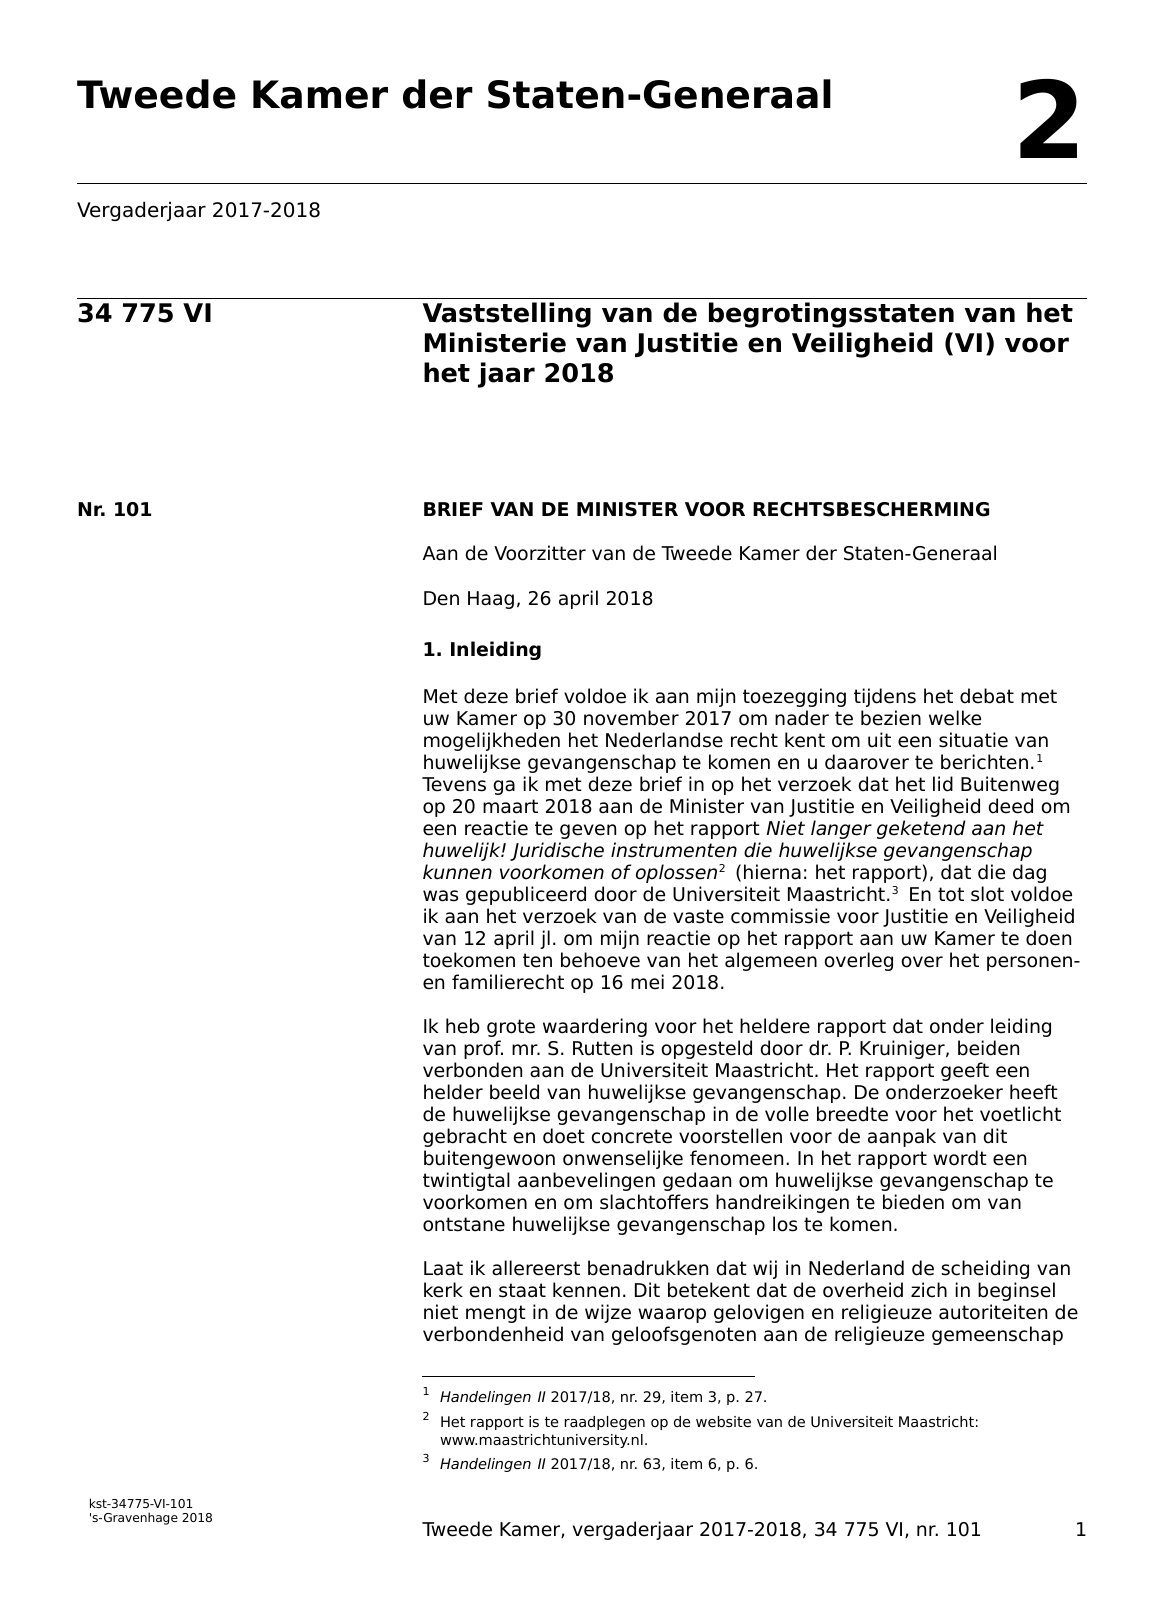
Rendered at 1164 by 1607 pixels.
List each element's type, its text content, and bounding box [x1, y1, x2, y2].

text Den Haag, 26 april 2018 [422, 587, 1087, 609]
subtitle Nr. 101 BRIEF VAN DE MINISTER VOOR RECHTSBESCHERMING [77, 499, 1087, 521]
text Laat ik allereerst benadrukken dat wij in Nederland de scheiding van kerk en staat kennen. Dit betekent dat de overheid zich in beginsel niet mengt in de wijze waarop gelovigen en religieuze autoriteiten de verbondenheid van geloofsgenoten aan de religieuze gemeenschap [422, 1258, 1087, 1346]
text Aan de Voorzitter van de Tweede Kamer der Staten-Generaal [422, 543, 1087, 565]
text Het rapport is te raadplegen op de website van de Universiteit Maastricht: www.maastrichtuniversity.nl. [422, 1410, 1087, 1449]
text Handelingen II 2017/18, nr. 29, item 3, p. 27. [422, 1385, 1087, 1407]
text Handelingen II 2017/18, nr. 63, item 6, p. 6. [422, 1452, 1087, 1474]
subtitle 1. Inleiding [422, 639, 1087, 661]
subtitle 34 775 VI Vaststelling van de begrotingsstaten van het Ministerie van Justitie en Veiligheid (VI) voor het jaar 2018 [77, 299, 1087, 388]
text Ik heb grote waardering voor het heldere rapport dat onder leiding van prof. mr. S. Rutten is opgesteld door dr. P. Kruiniger, beiden verbonden aan de Universiteit Maastricht. Het rapport geeft een helder beeld van huwelijkse gevangenschap. De onderzoeker heeft de huwelijkse gevangenschap in de volle breedte voor het voetlicht gebracht en doet concrete voorstellen voor de aanpak van dit buitengewoon onwenselijke fenomeen. In het rapport wordt een twintigtal aanbevelingen gedaan om huwelijkse gevangenschap te voorkomen en om slachtoffers handreikingen te bieden om van ontstane huwelijkse gevangenschap los te komen. [422, 1016, 1087, 1236]
text kst-34775-VI-101 [88, 1497, 323, 1511]
text Met deze brief voldoe ik aan mijn toezegging tijdens het debat met uw Kamer op 30 november 2017 om nader te bezien welke mogelijkheden het Nederlandse recht kent om uit een situatie van huwelijkse gevangenschap te komen en u daarover te berichten. Tevens ga ik met deze brief in op het verzoek dat het lid Buitenweg op 20 maart 2018 aan de Minister van Justitie en Veiligheid deed om een reactie te geven op het rapport Niet langer geketend aan het huwelijk! Juridische instrumenten die huwelijkse gevangenschap kunnen voorkomen of oplossen (hierna: het rapport), dat die dag was gepubliceerd door de Universiteit Maastricht. En tot slot voldoe ik aan het verzoek van de vaste commissie voor Justitie en Veiligheid van 12 april jl. om mijn reactie op het rapport aan uw Kamer te doen toekomen ten behoeve van het algemeen overleg over het personen- en familierecht op 16 mei 2018. [422, 686, 1087, 994]
text 's-Gravenhage 2018 [88, 1511, 323, 1525]
table_header 2 [886, 59, 1087, 183]
table_header Tweede Kamer der Staten-Generaal [77, 59, 886, 183]
table_cell Vergaderjaar 2017-2018 [77, 184, 1087, 298]
